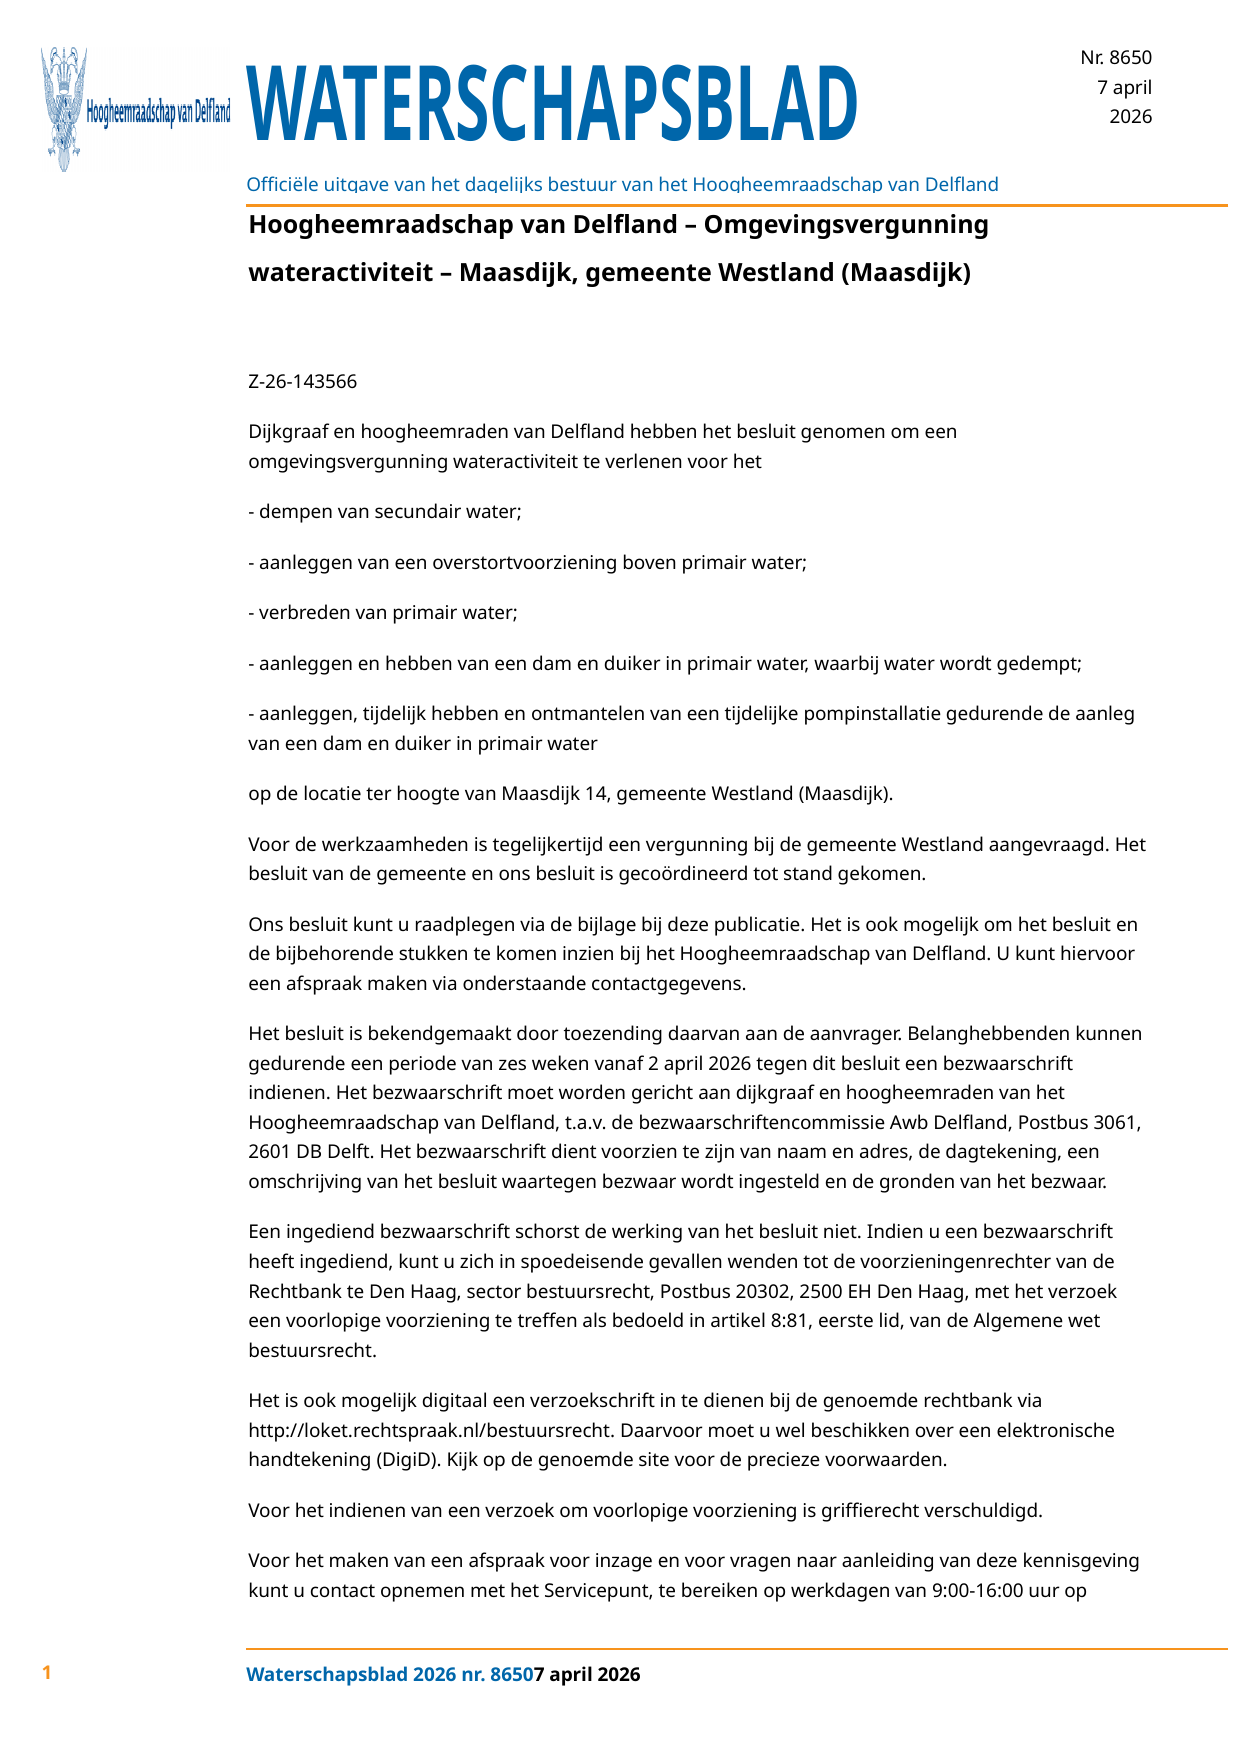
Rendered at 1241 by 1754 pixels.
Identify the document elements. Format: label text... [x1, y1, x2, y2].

text - aanleggen en hebben van een dam en duiker in primair water, waarbij water wordt gedempt; [248, 650, 1152, 676]
text Hoogheemraadschap van Delfland – Omgevingsvergunning wateractiviteit – Maasdijk, gemeente Westland (Maasdijk) [248, 207, 1152, 288]
text Een ingediend bezwaarschrift schorst de werking van het besluit niet. Indien u een bezwaarschrift heeft ingediend, kunt u zich in spoedeisende gevallen wenden tot de voorzieningenrechter van de Rechtbank te Den Haag, sector bestuursrecht, Postbus 20302, 2500 EH Den Haag, met het verzoek een voorlopige voorziening te treffen als bedoeld in artikel 8:81, eerste lid, van de Algemene wet bestuursrecht. [248, 1219, 1152, 1363]
text - verbreden van primair water; [248, 599, 1152, 625]
text op de locatie ter hoogte van Maasdijk 14, gemeente Westland (Maasdijk). [248, 780, 1152, 806]
text Voor het maken van een afspraak voor inzage en voor vragen naar aanleiding van deze kennisgeving kunt u contact opnemen met het Servicepunt, te bereiken op werkdagen van 9:00-16:00 uur op [248, 1547, 1152, 1603]
text - aanleggen van een overstortvoorziening boven primair water; [248, 549, 1152, 575]
picture [41, 47, 231, 172]
text Voor de werkzaamheden is tegelijkertijd een vergunning bij de gemeente Westland aangevraagd. Het besluit van de gemeente en ons besluit is gecoördineerd tot stand gekomen. [248, 831, 1152, 886]
text - aanleggen, tijdelijk hebben en ontmantelen van een tijdelijke pompinstallatie gedurende de aanleg van een dam en duiker in primair water [248, 700, 1152, 756]
text Voor het indienen van een verzoek om voorlopige voorziening is griffierecht verschuldigd. [248, 1497, 1152, 1523]
text Dijkgraaf en hoogheemraden van Delfland hebben het besluit genomen om een omgevingsvergunning wateractiviteit te verlenen voor het [248, 419, 1152, 474]
text Ons besluit kunt u raadplegen via de bijlage bij deze publicatie. Het is ook mogelijk om het besluit en de bijbehorende stukken te komen inzien bij het Hoogheemraadschap van Delfland. U kunt hiervoor een afspraak maken via onderstaande contactgegevens. [248, 911, 1152, 996]
text Z-26-143566 [248, 368, 1152, 394]
text Het is ook mogelijk digitaal een verzoekschrift in te dienen bij de genoemde rechtbank via http://loket.rechtspraak.nl/bestuursrecht. Daarvoor moet u wel beschikken over een elektronische handtekening (DigiD). Kijk op de genoemde site voor de precieze voorwaarden. [248, 1387, 1152, 1472]
text - dempen van secundair water; [248, 499, 1152, 524]
text Het besluit is bekendgemaakt door toezending daarvan aan de aanvrager. Belanghebbenden kunnen gedurende een periode van zes weken vanaf 2 april 2026 tegen dit besluit een bezwaarschrift indienen. Het bezwaarschrift moet worden gericht aan dijkgraaf en hoogheemraden van het Hoogheemraadschap van Delfland, t.a.v. de bezwaarschriftencommissie Awb Delfland, Postbus 3061, 2601 DB Delft. Het bezwaarschrift dient voorzien te zijn van naam en adres, de dagtekening, een omschrijving van het besluit waartegen bezwaar wordt ingesteld en de gronden van het bezwaar. [248, 1020, 1152, 1194]
